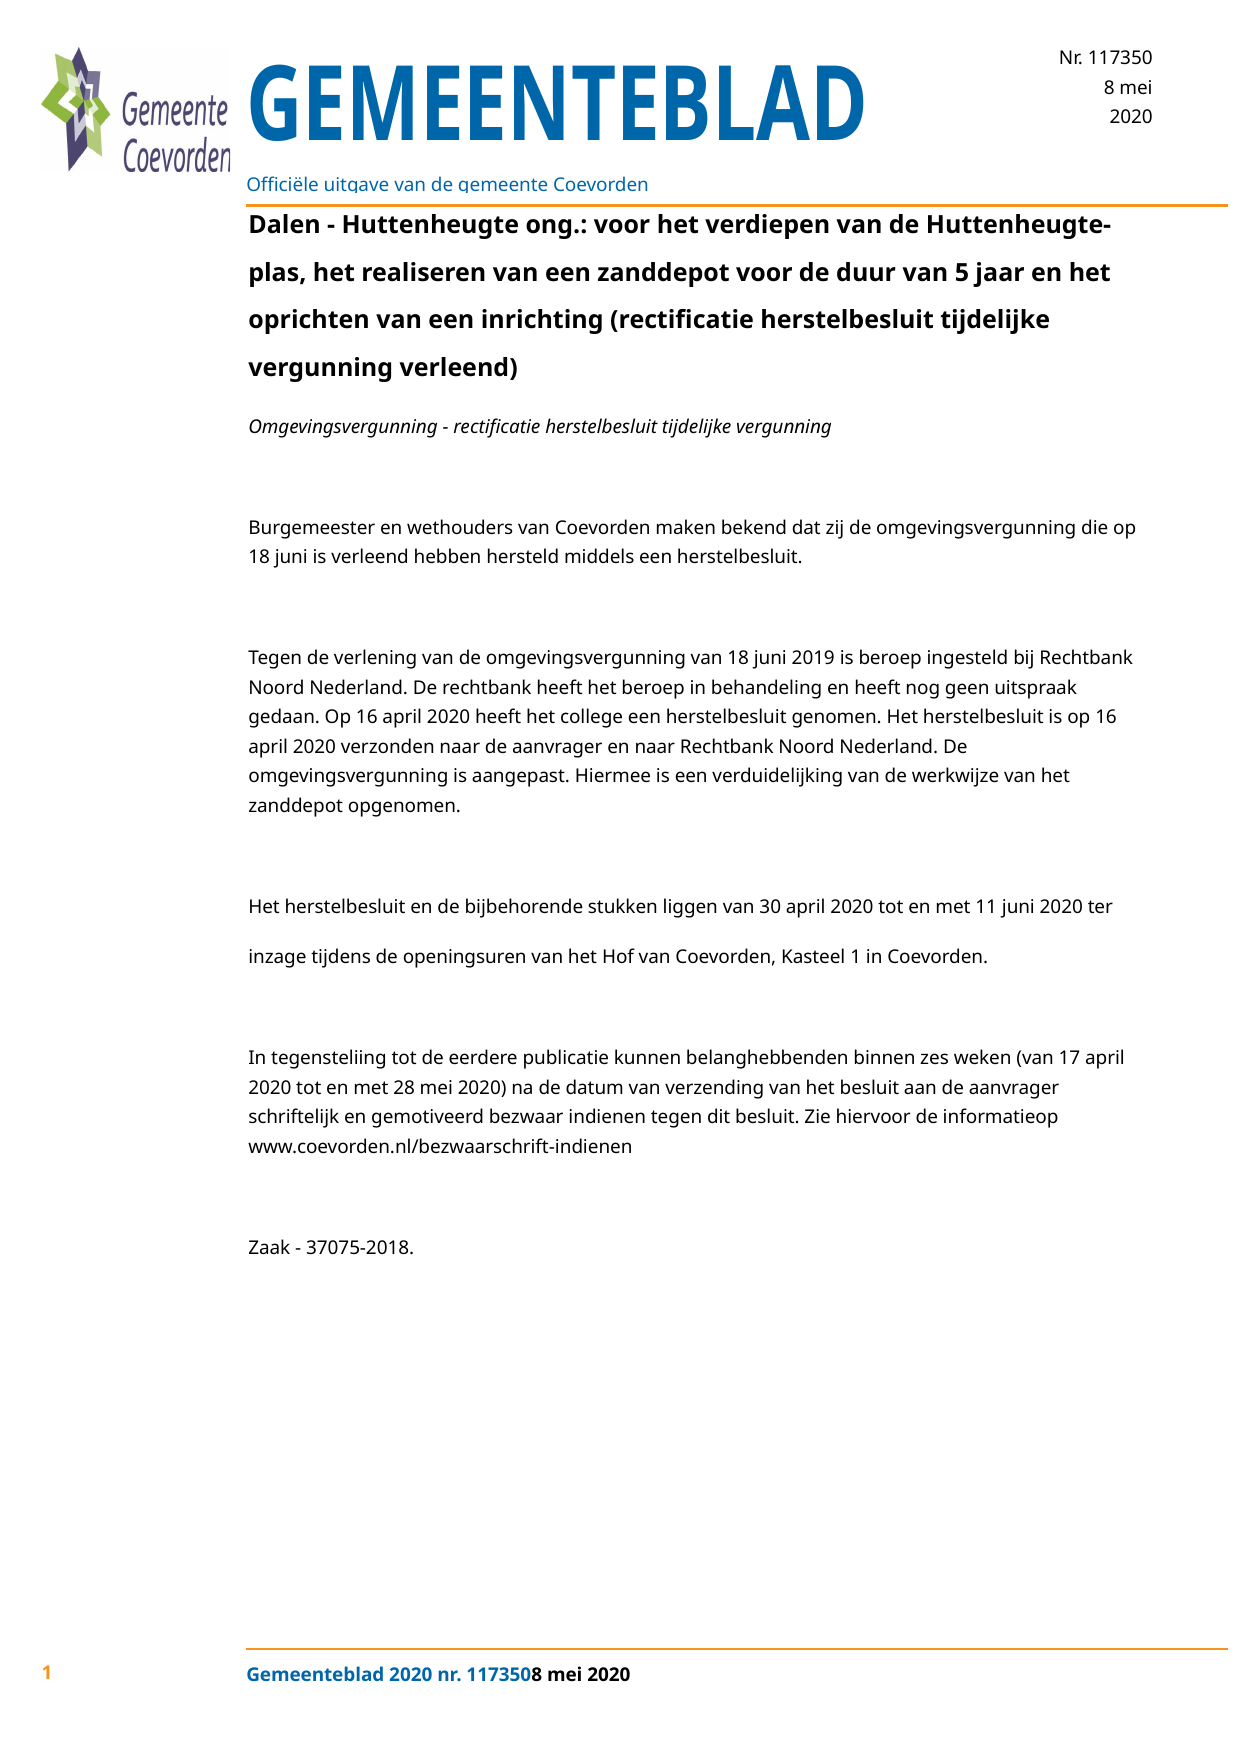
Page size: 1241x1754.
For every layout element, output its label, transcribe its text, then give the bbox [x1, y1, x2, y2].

text Dalen - Huttenheugte ong.: voor het verdiepen van de Huttenheugte-plas, het realiseren van een zanddepot voor de duur van 5 jaar en het oprichten van een inrichting (rectificatie herstelbesluit tijdelijke vergunning verleend) [248, 207, 1152, 384]
text Zaak - 37075-2018. [248, 1234, 1152, 1260]
picture [41, 47, 231, 172]
text In tegensteliing tot de eerdere publicatie kunnen belanghebbenden binnen zes weken (van 17 april 2020 tot en met 28 mei 2020) na de datum van verzending van het besluit aan de aanvrager schriftelijk en gemotiveerd bezwaar indienen tegen dit besluit. Zie hiervoor de informatieop www.coevorden.nl/bezwaarschrift-indienen [248, 1044, 1152, 1159]
text Burgemeester en wethouders van Coevorden maken bekend dat zij de omgevingsvergunning die op 18 juni is verleend hebben hersteld middels een herstelbesluit. [248, 514, 1152, 569]
text Het herstelbesluit en de bijbehorende stukken liggen van 30 april 2020 tot en met 11 juni 2020 ter [248, 893, 1152, 919]
text Omgevingsvergunning - rectificatie herstelbesluit tijdelijke vergunning [248, 413, 1152, 439]
text Tegen de verlening van de omgevingsvergunning van 18 juni 2019 is beroep ingesteld bij Rechtbank Noord Nederland. De rechtbank heeft het beroep in behandeling en heeft nog geen uitspraak gedaan. Op 16 april 2020 heeft het college een herstelbesluit genomen. Het herstelbesluit is op 16 april 2020 verzonden naar de aanvrager en naar Rechtbank Noord Nederland. De omgevingsvergunning is aangepast. Hiermee is een verduidelijking van de werkwijze van het zanddepot opgenomen. [248, 644, 1152, 818]
text inzage tijdens de openingsuren van het Hof van Coevorden, Kasteel 1 in Coevorden. [248, 943, 1152, 969]
